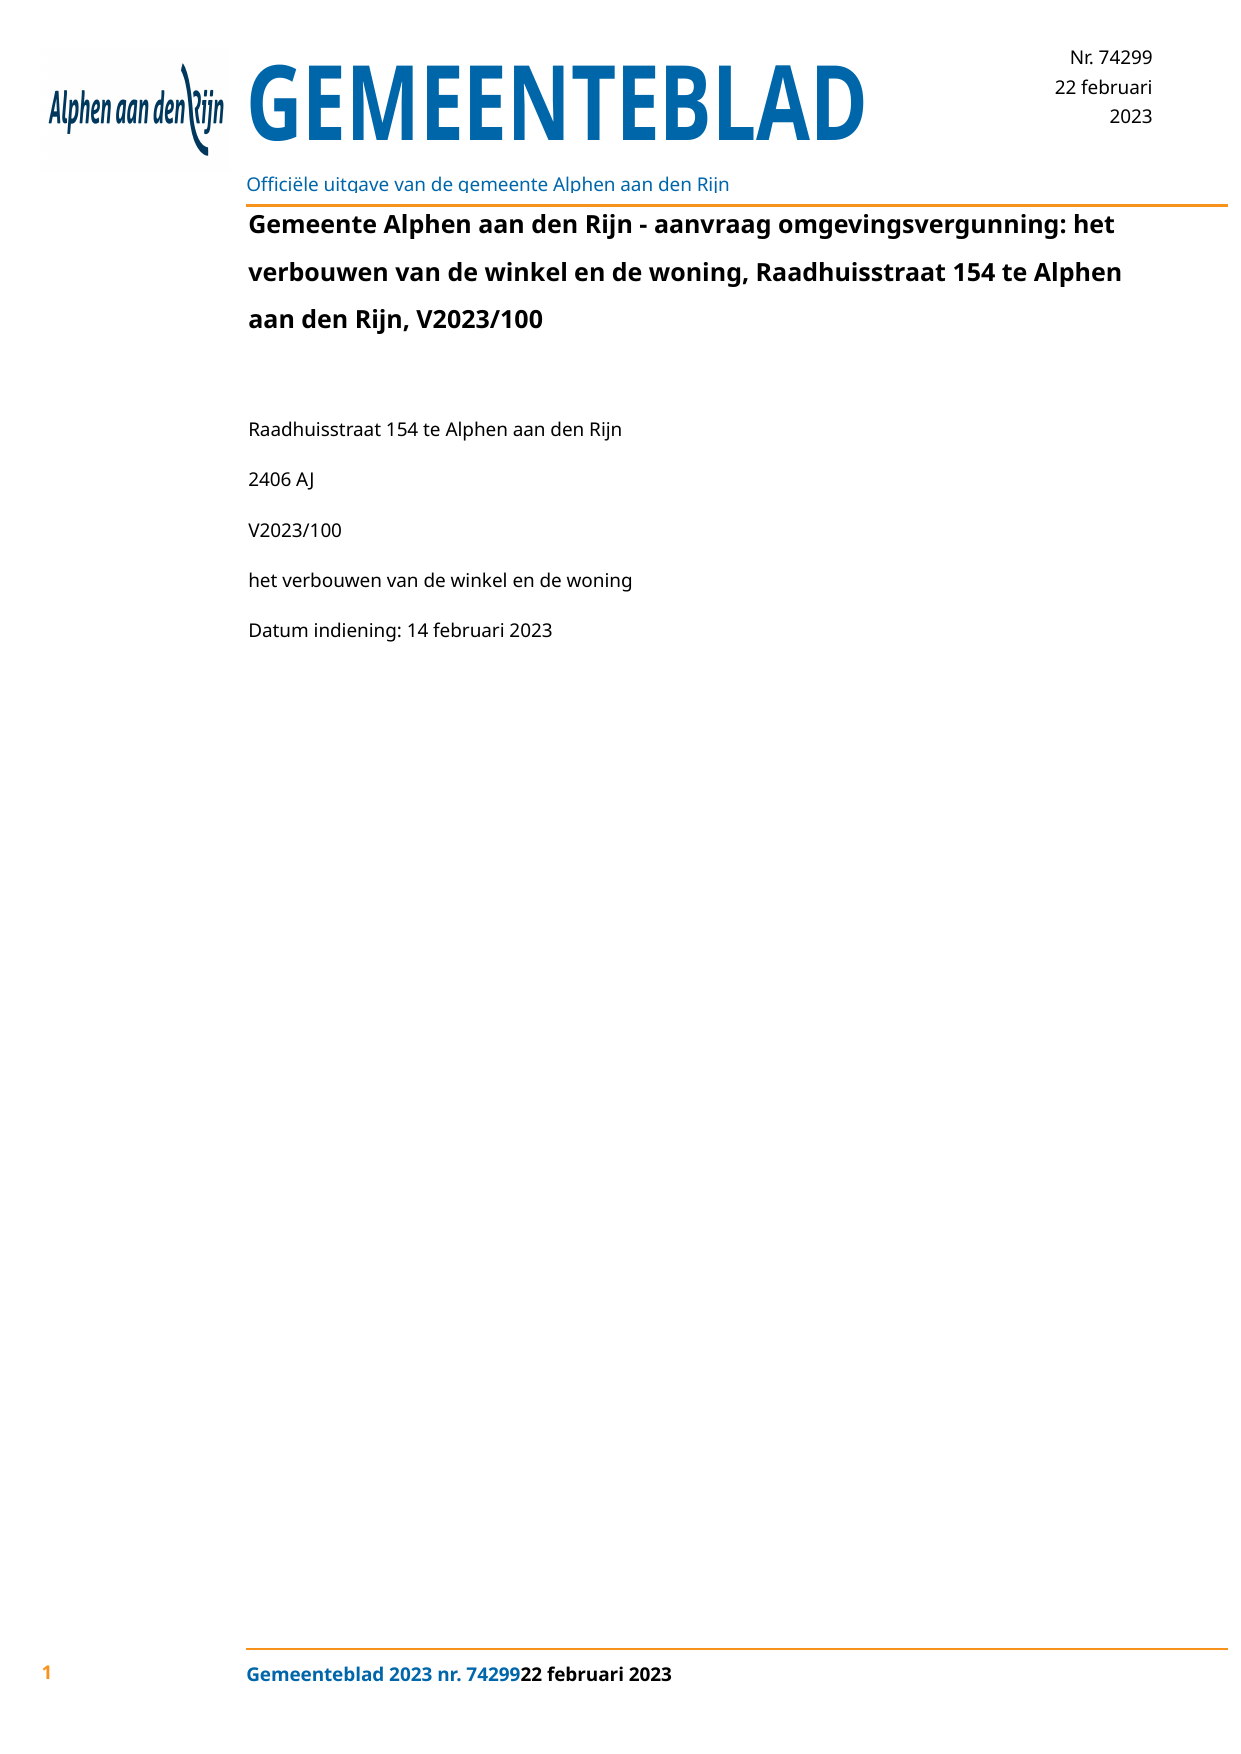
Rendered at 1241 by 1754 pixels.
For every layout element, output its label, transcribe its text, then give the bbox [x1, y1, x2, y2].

picture [41, 47, 231, 172]
text het verbouwen van de winkel en de woning [248, 567, 1152, 593]
text V2023/100 [248, 517, 1152, 542]
text Raadhuisstraat 154 te Alphen aan den Rijn [248, 416, 1152, 442]
text Datum indiening: 14 februari 2023 [248, 618, 1152, 643]
text Gemeente Alphen aan den Rijn - aanvraag omgevingsvergunning: het verbouwen van de winkel en de woning, Raadhuisstraat 154 te Alphen aan den Rijn, V2023/100 [248, 207, 1152, 336]
text 2406 AJ [248, 466, 1152, 492]
